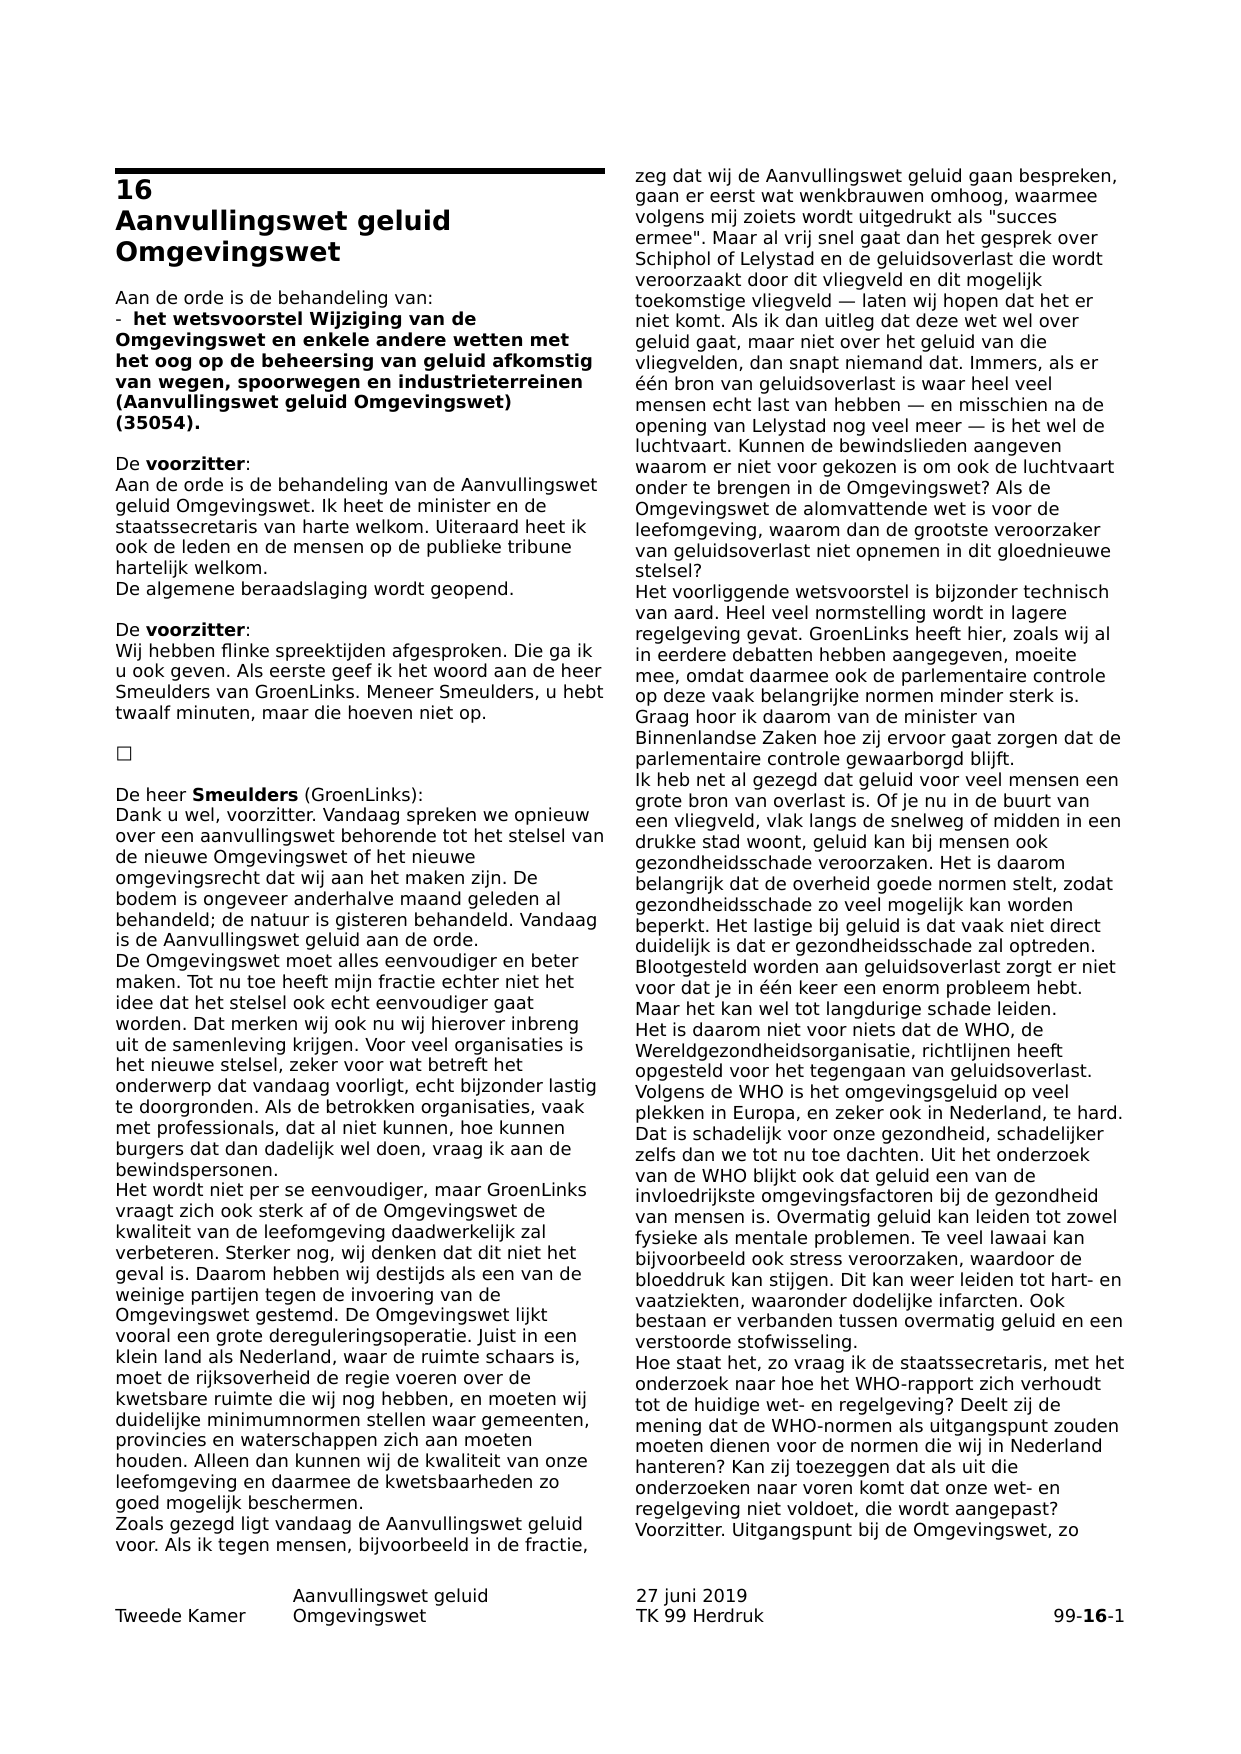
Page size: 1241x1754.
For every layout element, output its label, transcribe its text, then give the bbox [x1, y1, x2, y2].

title 16 Aanvullingswet geluid Omgevingswet [115, 174, 605, 268]
text Aan de orde is de behandeling van de Aanvullingswet geluid Omgevingswet. Ik heet de minister en de staatssecretaris van harte welkom. Uiteraard heet ik ook de leden en de mensen op de publieke tribune hartelijk welkom. [115, 475, 605, 579]
text Hoe staat het, zo vraag ik de staatssecretaris, met het onderzoek naar hoe het WHO-rapport zich verhoudt tot de huidige wet- en regelgeving? Deelt zij de mening dat de WHO-normen als uitgangspunt zouden moeten dienen voor de normen die wij in Nederland hanteren? Kan zij toezeggen dat als uit die onderzoeken naar voren komt dat onze wet- en regelgeving niet voldoet, die wordt aangepast? [635, 1353, 1125, 1519]
text zeg dat wij de Aanvullingswet geluid gaan bespreken, gaan er eerst wat wenkbrauwen omhoog, waarmee volgens mij zoiets wordt uitgedrukt als "succes ermee". Maar al vrij snel gaat dan het gesprek over Schiphol of Lelystad en de geluidsoverlast die wordt veroorzaakt door dit vliegveld en dit mogelijk toekomstige vliegveld — laten wij hopen dat het er niet komt. Als ik dan uitleg dat deze wet wel over geluid gaat, maar niet over het geluid van die vliegvelden, dan snapt niemand dat. Immers, als er één bron van geluidsoverlast is waar heel veel mensen echt last van hebben — en misschien na de opening van Lelystad nog veel meer — is het wel de luchtvaart. Kunnen de bewindslieden aangeven waarom er niet voor gekozen is om ook de luchtvaart onder te brengen in de Omgevingswet? Als de Omgevingswet de alomvattende wet is voor de leefomgeving, waarom dan de grootste veroorzaker van geluidsoverlast niet opnemen in dit gloednieuwe stelsel? [635, 165, 1125, 582]
text Zoals gezegd ligt vandaag de Aanvullingswet geluid voor. Als ik tegen mensen, bijvoorbeeld in de fractie, [115, 1513, 605, 1555]
text De Omgevingswet moet alles eenvoudiger en beter maken. Tot nu toe heeft mijn fractie echter niet het idee dat het stelsel ook echt eenvoudiger gaat worden. Dat merken wij ook nu wij hierover inbreng uit de samenleving krijgen. Voor veel organisaties is het nieuwe stelsel, zeker voor wat betreft het onderwerp dat vandaag voorligt, echt bijzonder lastig te doorgronden. Als de betrokken organisaties, vaak met professionals, dat al niet kunnen, hoe kunnen burgers dat dan dadelijk wel doen, vraag ik aan de bewindspersonen. [115, 951, 605, 1180]
text De voorzitter: [115, 454, 605, 475]
text Ik heb net al gezegd dat geluid voor veel mensen een grote bron van overlast is. Of je nu in de buurt van een vliegveld, vlak langs de snelweg of midden in een drukke stad woont, geluid kan bij mensen ook gezondheidsschade veroorzaken. Het is daarom belangrijk dat de overheid goede normen stelt, zodat gezondheidsschade zo veel mogelijk kan worden beperkt. Het lastige bij geluid is dat vaak niet direct duidelijk is dat er gezondheidsschade zal optreden. Blootgesteld worden aan geluidsoverlast zorgt er niet voor dat je in één keer een enorm probleem hebt. Maar het kan wel tot langdurige schade leiden. [635, 769, 1125, 1019]
text Dank u wel, voorzitter. Vandaag spreken we opnieuw over een aanvullingswet behorende tot het stelsel van de nieuwe Omgevingswet of het nieuwe omgevingsrecht dat wij aan het maken zijn. De bodem is ongeveer anderhalve maand geleden al behandeld; de natuur is gisteren behandeld. Vandaag is de Aanvullingswet geluid aan de orde. [115, 805, 605, 951]
text Aan de orde is de behandeling van: [115, 288, 605, 309]
text De heer Smeulders (GroenLinks): [115, 784, 605, 805]
list het wetsvoorstel Wijziging van de Omgevingswet en enkele andere wetten met het oog op de beheersing van geluid afkomstig van wegen, spoorwegen en industrieterreinen (Aanvullingswet geluid Omgevingswet) (35054). [115, 309, 605, 434]
text Wij hebben flinke spreektijden afgesproken. Die ga ik u ook geven. Als eerste geef ik het woord aan de heer Smeulders van GroenLinks. Meneer Smeulders, u hebt twaalf minuten, maar die hoeven niet op. [115, 640, 605, 724]
text De voorzitter: [115, 620, 605, 640]
text ⬜ [115, 744, 605, 764]
text Voorzitter. Uitgangspunt bij de Omgevingswet, zo [635, 1519, 1125, 1540]
text Het voorliggende wetsvoorstel is bijzonder technisch van aard. Heel veel normstelling wordt in lagere regelgeving gevat. GroenLinks heeft hier, zoals wij al in eerdere debatten hebben aangegeven, moeite mee, omdat daarmee ook de parlementaire controle op deze vaak belangrijke normen minder sterk is. Graag hoor ik daarom van de minister van Binnenlandse Zaken hoe zij ervoor gaat zorgen dat de parlementaire controle gewaarborgd blijft. [635, 582, 1125, 769]
text Het is daarom niet voor niets dat de WHO, de Wereldgezondheidsorganisatie, richtlijnen heeft opgesteld voor het tegengaan van geluidsoverlast. Volgens de WHO is het omgevingsgeluid op veel plekken in Europa, en zeker ook in Nederland, te hard. Dat is schadelijk voor onze gezondheid, schadelijker zelfs dan we tot nu toe dachten. Uit het onderzoek van de WHO blijkt ook dat geluid een van de invloedrijkste omgevingsfactoren bij de gezondheid van mensen is. Overmatig geluid kan leiden tot zowel fysieke als mentale problemen. Te veel lawaai kan bijvoorbeeld ook stress veroorzaken, waardoor de bloeddruk kan stijgen. Dit kan weer leiden tot hart- en vaatziekten, waaronder dodelijke infarcten. Ook bestaan er verbanden tussen overmatig geluid en een verstoorde stofwisseling. [635, 1019, 1125, 1353]
text De algemene beraadslaging wordt geopend. [115, 579, 605, 600]
text Het wordt niet per se eenvoudiger, maar GroenLinks vraagt zich ook sterk af of de Omgevingswet de kwaliteit van de leefomgeving daadwerkelijk zal verbeteren. Sterker nog, wij denken dat dit niet het geval is. Daarom hebben wij destijds als een van de weinige partijen tegen de invoering van de Omgevingswet gestemd. De Omgevingswet lijkt vooral een grote dereguleringsoperatie. Juist in een klein land als Nederland, waar de ruimte schaars is, moet de rijksoverheid de regie voeren over de kwetsbare ruimte die wij nog hebben, en moeten wij duidelijke minimumnormen stellen waar gemeenten, provincies en waterschappen zich aan moeten houden. Alleen dan kunnen wij de kwaliteit van onze leefomgeving en daarmee de kwetsbaarheden zo goed mogelijk beschermen. [115, 1180, 605, 1513]
